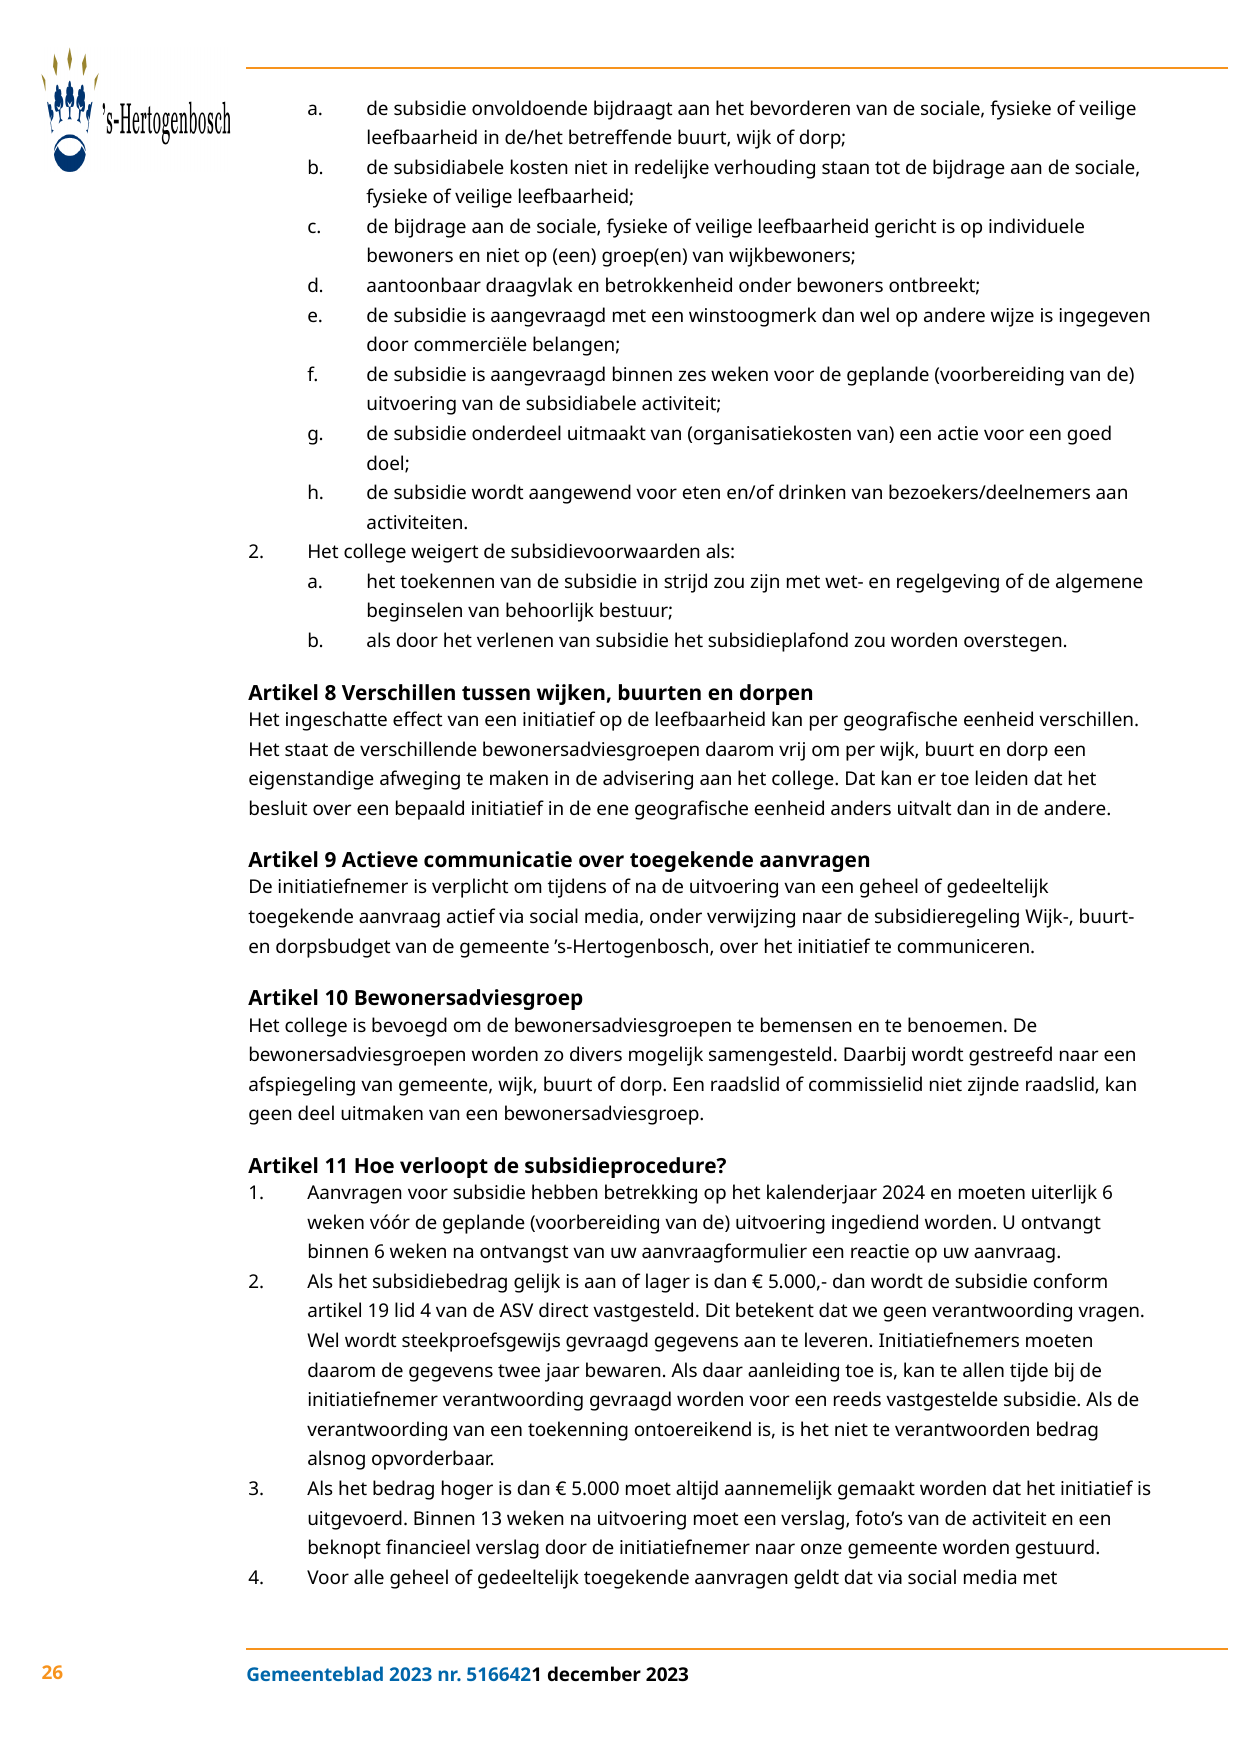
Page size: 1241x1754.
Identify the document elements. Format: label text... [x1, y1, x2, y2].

text Het college is bevoegd om de bewonersadviesgroepen te bemensen en te benoemen. De bewonersadviesgroepen worden zo divers mogelijk samengesteld. Daarbij wordt gestreefd naar een afspiegeling van gemeente, wijk, buurt of dorp. Een raadslid of commissielid niet zijnde raadslid, kan geen deel uitmaken van een bewonersadviesgroep. [248, 1012, 1152, 1126]
text De initiatiefnemer is verplicht om tijdens of na de uitvoering van een geheel of gedeeltelijk toegekende aanvraag actief via social media, onder verwijzing naar de subsidieregeling Wijk-, buurt- en dorpsbudget van de gemeente ’s-Hertogenbosch, over het initiatief te communiceren. [248, 874, 1152, 959]
text Het ingeschatte effect van een initiatief op de leefbaarheid kan per geografische eenheid verschillen. Het staat de verschillende bewonersadviesgroepen daarom vrij om per wijk, buurt en dorp een eigenstandige afweging te maken in de advisering aan het college. Dat kan er toe leiden dat het besluit over een bepaald initiatief in de ene geografische eenheid anders uitvalt dan in de andere. [248, 706, 1152, 821]
list Als het bedrag hoger is dan € 5.000 moet altijd aannemelijk gemaakt worden dat het initiatief is uitgevoerd. Binnen 13 weken na uitvoering moet een verslag, foto’s van de activiteit en een beknopt financieel verslag door de initiatiefnemer naar onze gemeente worden gestuurd. [248, 1475, 1152, 1560]
text Artikel 8 Verschillen tussen wijken, buurten en dorpen [248, 678, 1152, 706]
list de subsidie wordt aangewend voor eten en/of drinken van bezoekers/deelnemers aan activiteiten. [307, 479, 1152, 535]
list de subsidie onvoldoende bijdraagt aan het bevorderen van de sociale, fysieke of veilige leefbaarheid in de/het betreffende buurt, wijk of dorp; [307, 95, 1152, 150]
list als door het verlenen van subsidie het subsidieplafond zou worden overstegen. [307, 627, 1152, 653]
list de bijdrage aan de sociale, fysieke of veilige leefbaarheid gericht is op individuele bewoners en niet op (een) groep(en) van wijkbewoners; [307, 213, 1152, 268]
list Als het subsidiebedrag gelijk is aan of lager is dan € 5.000,- dan wordt de subsidie conform artikel 19 lid 4 van de ASV direct vastgesteld. Dit betekent dat we geen verantwoording vragen. Wel wordt steekproefsgewijs gevraagd gegevens aan te leveren. Initiatiefnemers moeten daarom de gegevens twee jaar bewaren. Als daar aanleiding toe is, kan te allen tijde bij de initiatiefnemer verantwoording gevraagd worden voor een reeds vastgestelde subsidie. Als de verantwoording van een toekenning ontoereikend is, is het niet te verantwoorden bedrag alsnog opvorderbaar. [248, 1268, 1152, 1471]
list de subsidie is aangevraagd binnen zes weken voor de geplande (voorbereiding van de) uitvoering van de subsidiabele activiteit; [307, 361, 1152, 416]
list het toekennen van de subsidie in strijd zou zijn met wet- en regelgeving of de algemene beginselen van behoorlijk bestuur; [307, 568, 1152, 623]
list Voor alle geheel of gedeeltelijk toegekende aanvragen geldt dat via social media met [248, 1564, 1152, 1590]
list de subsidie onderdeel uitmaakt van (organisatiekosten van) een actie voor een goed doel; [307, 420, 1152, 476]
text Artikel 11 Hoe verloopt de subsidieprocedure? [248, 1151, 1152, 1179]
list de subsidiabele kosten niet in redelijke verhouding staan tot de bijdrage aan de sociale, fysieke of veilige leefbaarheid; [307, 154, 1152, 209]
picture [41, 47, 231, 172]
text Artikel 9 Actieve communicatie over toegekende aanvragen [248, 845, 1152, 874]
list aantoonbaar draagvlak en betrokkenheid onder bewoners ontbreekt; [307, 272, 1152, 298]
list Het college weigert de subsidievoorwaarden als: [248, 538, 1152, 564]
list de subsidie is aangevraagd met een winstoogmerk dan wel op andere wijze is ingegeven door commerciële belangen; [307, 302, 1152, 357]
list Aanvragen voor subsidie hebben betrekking op het kalenderjaar 2024 en moeten uiterlijk 6 weken vóór de geplande (voorbereiding van de) uitvoering ingediend worden. U ontvangt binnen 6 weken na ontvangst van uw aanvraagformulier een reactie op uw aanvraag. [248, 1179, 1152, 1264]
text Artikel 10 Bewonersadviesgroep [248, 983, 1152, 1012]
